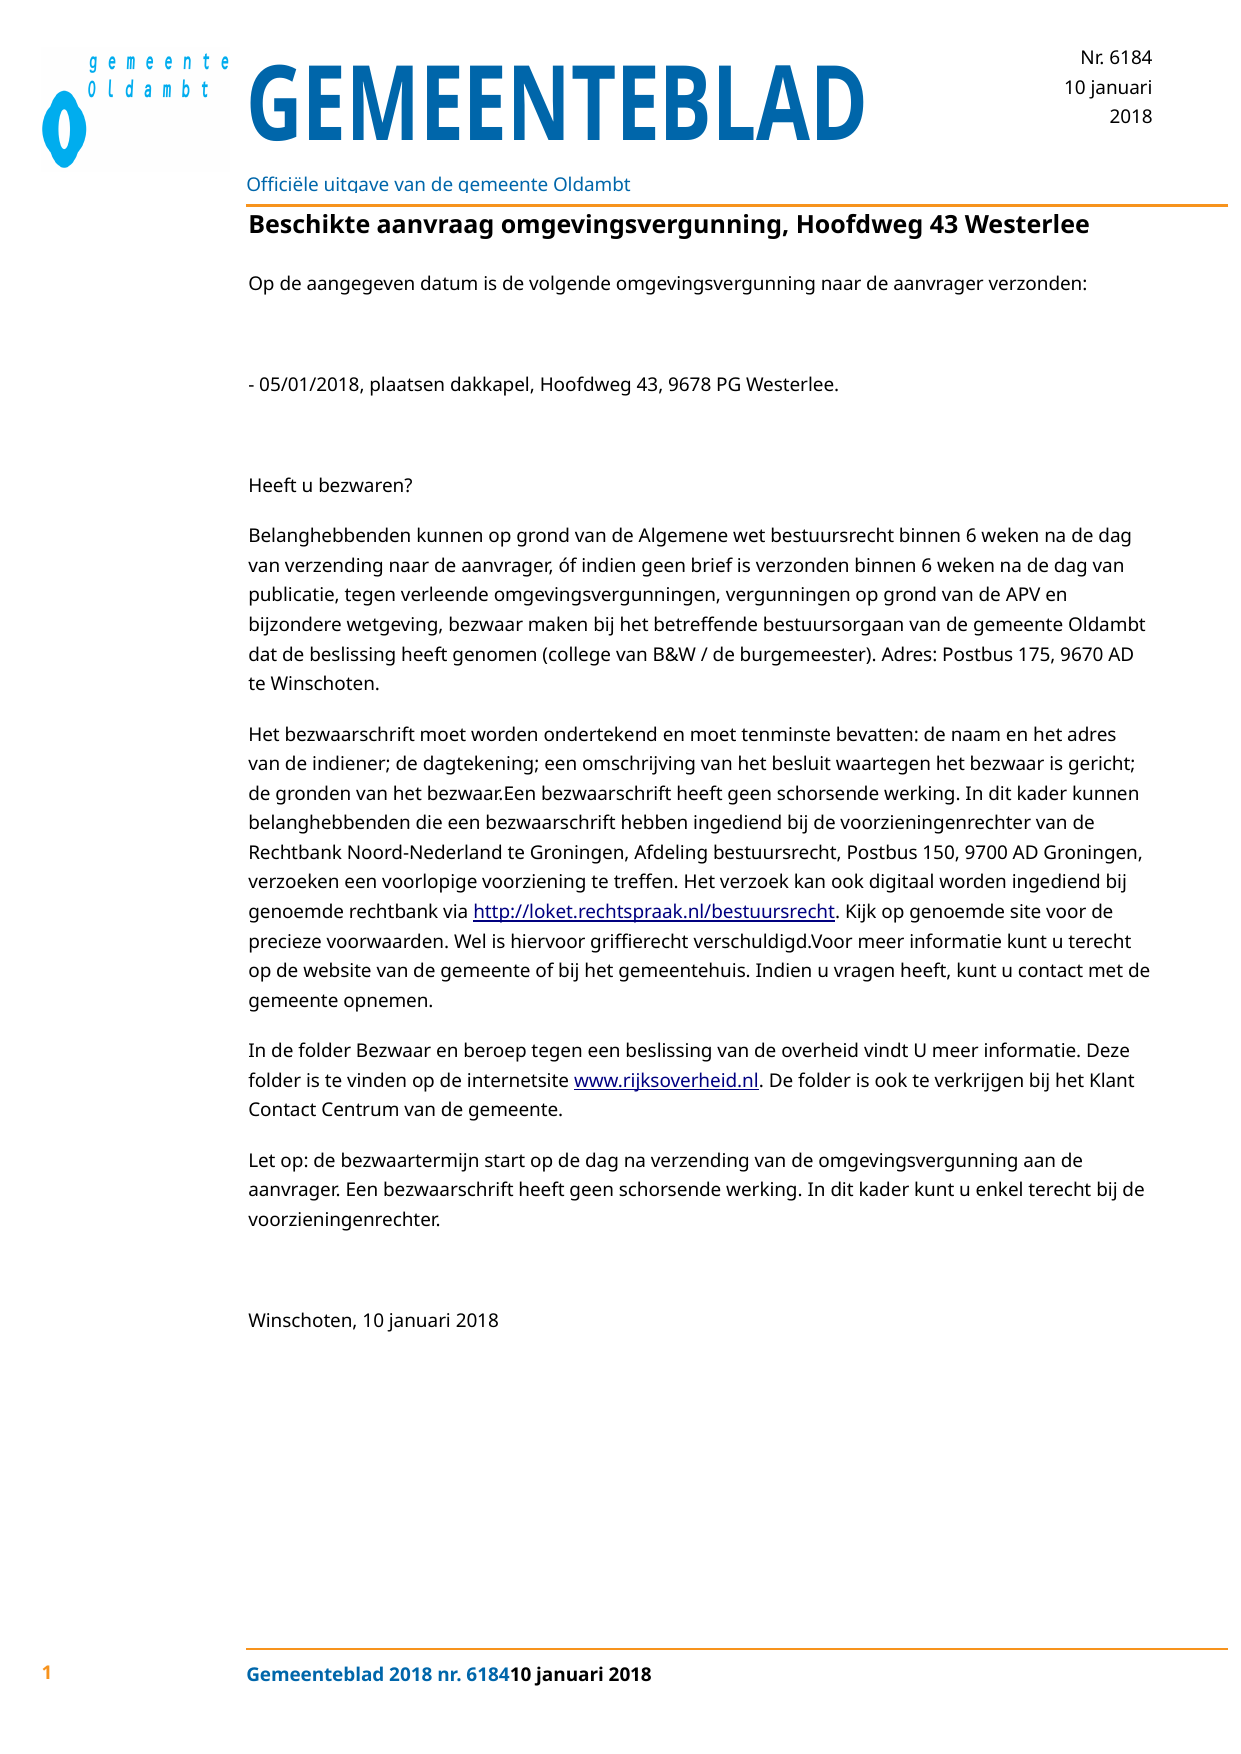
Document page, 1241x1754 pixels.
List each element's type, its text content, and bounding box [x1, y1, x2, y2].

text In de folder Bezwaar en beroep tegen een beslissing van de overheid vindt U meer informatie. Deze folder is te vinden op de internetsite www.rijksoverheid.nl. De folder is ook te verkrijgen bij het Klant Contact Centrum van de gemeente. [248, 1037, 1152, 1122]
text Belanghebbenden kunnen op grond van de Algemene wet bestuursrecht binnen 6 weken na de dag van verzending naar de aanvrager, óf indien geen brief is verzonden binnen 6 weken na de dag van publicatie, tegen verleende omgevingsvergunningen, vergunningen op grond van de APV en bijzondere wetgeving, bezwaar maken bij het betreffende bestuursorgaan van de gemeente Oldambt dat de beslissing heeft genomen (college van B&W / de burgemeester). Adres: Postbus 175, 9670 AD te Winschoten. [248, 522, 1152, 696]
text Het bezwaarschrift moet worden ondertekend en moet tenminste bevatten: de naam en het adres van de indiener; de dagtekening; een omschrijving van het besluit waartegen het bezwaar is gericht; de gronden van het bezwaar.Een bezwaarschrift heeft geen schorsende werking. In dit kader kunnen belanghebbenden die een bezwaarschrift hebben ingediend bij de voorzieningenrechter van de Rechtbank Noord-Nederland te Groningen, Afdeling bestuursrecht, Postbus 150, 9700 AD Groningen, verzoeken een voorlopige voorziening te treffen. Het verzoek kan ook digitaal worden ingediend bij genoemde rechtbank via http://loket.rechtspraak.nl/bestuursrecht. Kijk op genoemde site voor de precieze voorwaarden. Wel is hiervoor griffierecht verschuldigd.Voor meer informatie kunt u terecht op de website van de gemeente of bij het gemeentehuis. Indien u vragen heeft, kunt u contact met de gemeente opnemen. [248, 721, 1152, 1013]
text Winschoten, 10 januari 2018 [248, 1307, 1152, 1333]
text - 05/01/2018, plaatsen dakkapel, Hoofdweg 43, 9678 PG Westerlee. [248, 371, 1152, 397]
text Op de aangegeven datum is de volgende omgevingsvergunning naar de aanvrager verzonden: [248, 270, 1152, 296]
text Beschikte aanvraag omgevingsvergunning, Hoofdweg 43 Westerlee [248, 207, 1152, 241]
picture [41, 47, 231, 172]
text Heeft u bezwaren? [248, 472, 1152, 498]
text Let op: de bezwaartermijn start op de dag na verzending van de omgevingsvergunning aan de aanvrager. Een bezwaarschrift heeft geen schorsende werking. In dit kader kunt u enkel terecht bij de voorzieningenrechter. [248, 1147, 1152, 1232]
